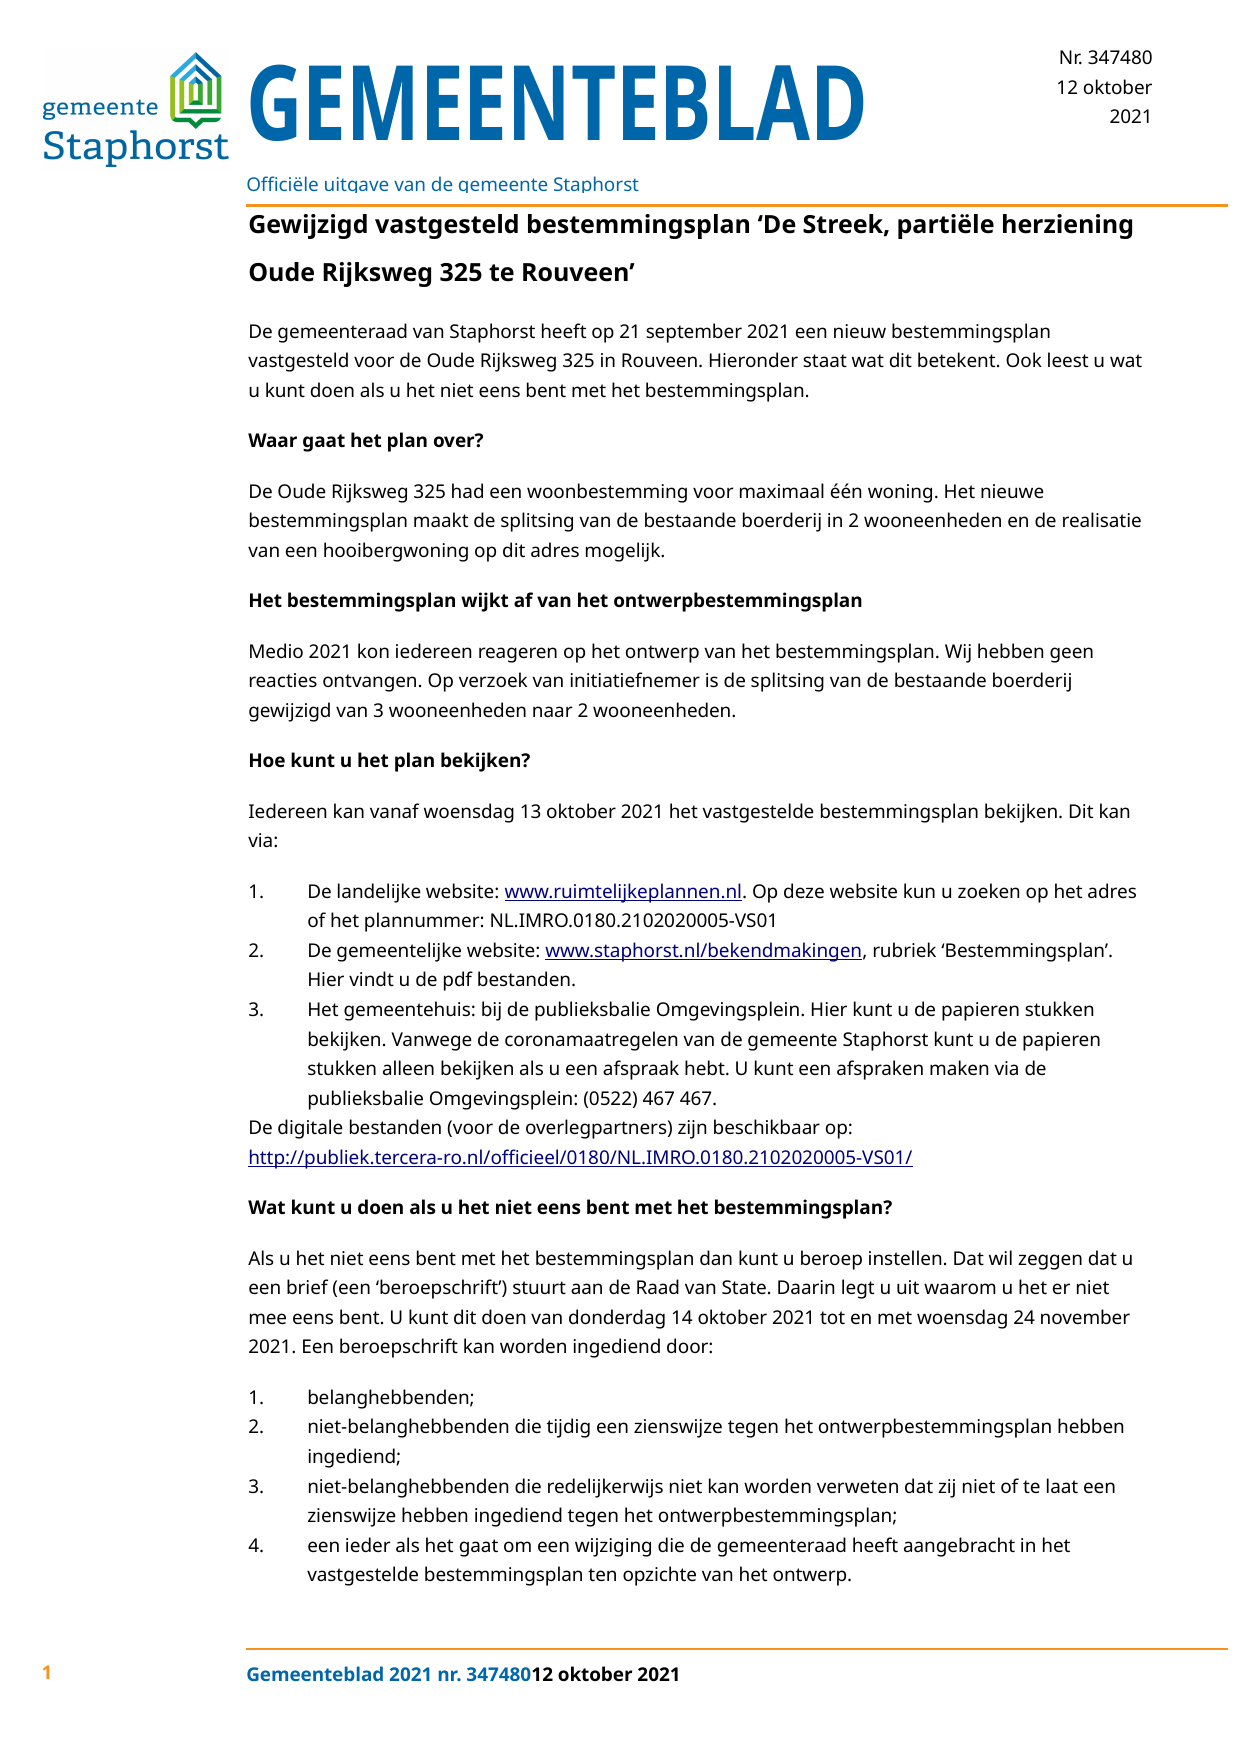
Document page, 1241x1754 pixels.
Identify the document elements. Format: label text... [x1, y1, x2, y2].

list niet-belanghebbenden die tijdig een zienswijze tegen het ontwerpbestemmingsplan hebben ingediend; [248, 1414, 1152, 1469]
list niet-belanghebbenden die redelijkerwijs niet kan worden verweten dat zij niet of te laat een zienswijze hebben ingediend tegen het ontwerpbestemmingsplan; [248, 1473, 1152, 1528]
list Het gemeentehuis: bij de publieksbalie Omgevingsplein. Hier kunt u de papieren stukken bekijken. Vanwege de coronamaatregelen van de gemeente Staphorst kunt u de papieren stukken alleen bekijken als u een afspraak hebt. U kunt een afspraken maken via de publieksbalie Omgevingsplein: (0522) 467 467. [248, 996, 1152, 1111]
text De gemeenteraad van Staphorst heeft op 21 september 2021 een nieuw bestemmingsplan vastgesteld voor de Oude Rijksweg 325 in Rouveen. Hieronder staat wat dit betekent. Ook leest u wat u kunt doen als u het niet eens bent met het bestemmingsplan. [248, 318, 1152, 403]
text Gewijzigd vastgesteld bestemmingsplan ‘De Streek, partiële herziening Oude Rijksweg 325 te Rouveen’ [248, 207, 1152, 288]
text Als u het niet eens bent met het bestemmingsplan dan kunt u beroep instellen. Dat wil zeggen dat u een brief (een ‘beroepschrift’) stuurt aan de Raad van State. Daarin legt u uit waarom u het er niet mee eens bent. U kunt dit doen van donderdag 14 oktober 2021 tot en met woensdag 24 november 2021. Een beroepschrift kan worden ingediend door: [248, 1245, 1152, 1359]
picture [41, 47, 231, 172]
text Het bestemmingsplan wijkt af van het ontwerpbestemmingsplan [248, 587, 1152, 613]
list een ieder als het gaat om een wijziging die de gemeenteraad heeft aangebracht in het vastgestelde bestemmingsplan ten opzichte van het ontwerp. [248, 1532, 1152, 1587]
text Iedereen kan vanaf woensdag 13 oktober 2021 het vastgestelde bestemmingsplan bekijken. Dit kan via: [248, 798, 1152, 853]
list De landelijke website: www.ruimtelijkeplannen.nl. Op deze website kun u zoeken op het adres of het plannummer: NL.IMRO.0180.2102020005-VS01 [248, 878, 1152, 933]
text Hoe kunt u het plan bekijken? [248, 747, 1152, 773]
text Waar gaat het plan over? [248, 427, 1152, 453]
text De digitale bestanden (voor de overlegpartners) zijn beschikbaar op: http://publiek.tercera-ro.nl/officieel/0180/NL.IMRO.0180.2102020005-VS01/ [248, 1114, 1152, 1170]
text Medio 2021 kon iedereen reageren op het ontwerp van het bestemmingsplan. Wij hebben geen reacties ontvangen. Op verzoek van initiatiefnemer is de splitsing van de bestaande boerderij gewijzigd van 3 wooneenheden naar 2 wooneenheden. [248, 638, 1152, 723]
text Wat kunt u doen als u het niet eens bent met het bestemmingsplan? [248, 1194, 1152, 1220]
text De Oude Rijksweg 325 had een woonbestemming voor maximaal één woning. Het nieuwe bestemmingsplan maakt de splitsing van de bestaande boerderij in 2 wooneenheden en de realisatie van een hooibergwoning op dit adres mogelijk. [248, 478, 1152, 563]
list De gemeentelijke website: www.staphorst.nl/bekendmakingen, rubriek ‘Bestemmingsplan’. Hier vindt u de pdf bestanden. [248, 937, 1152, 992]
list belanghebbenden; [248, 1384, 1152, 1410]
